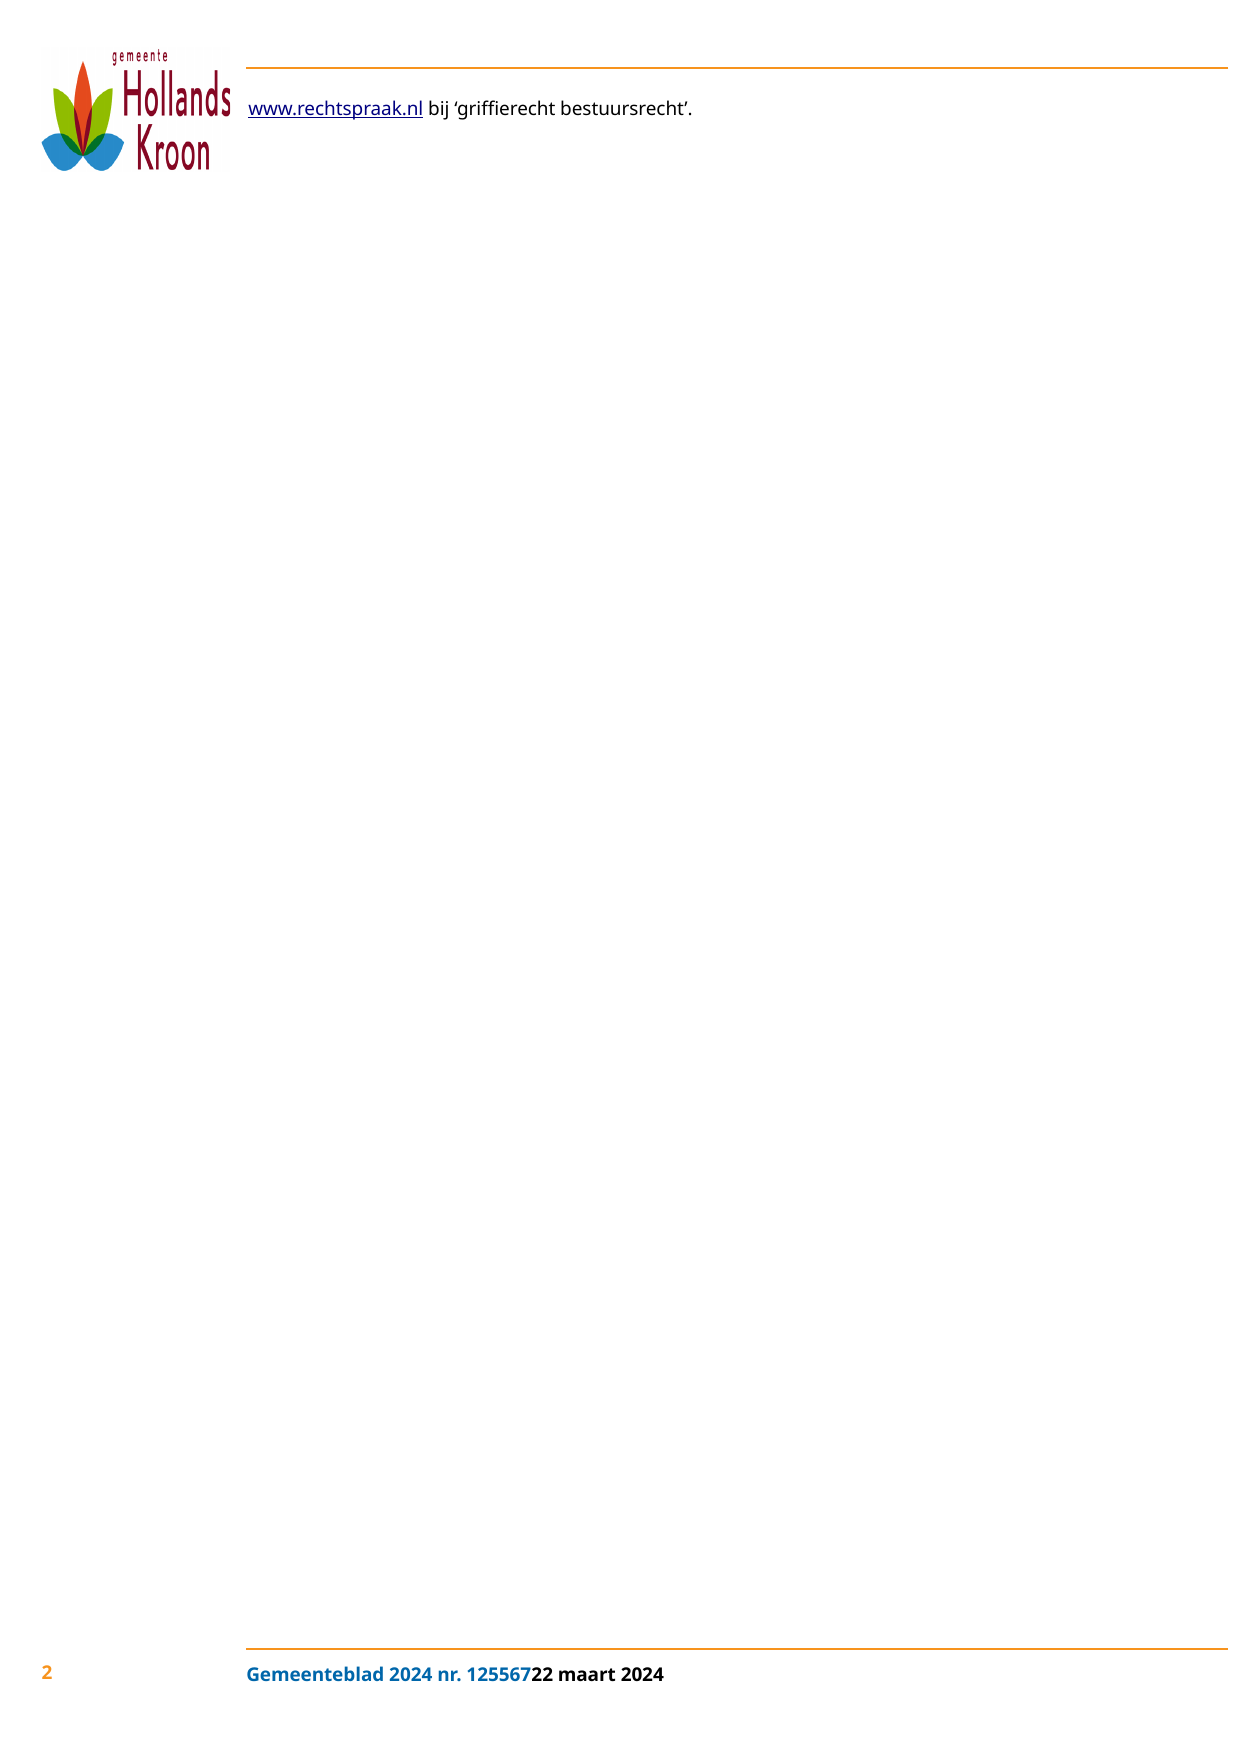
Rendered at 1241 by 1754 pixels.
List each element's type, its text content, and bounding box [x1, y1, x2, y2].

picture [41, 47, 231, 172]
text www.rechtspraak.nl bij ‘griffierecht bestuursrecht’. [248, 95, 1152, 121]
